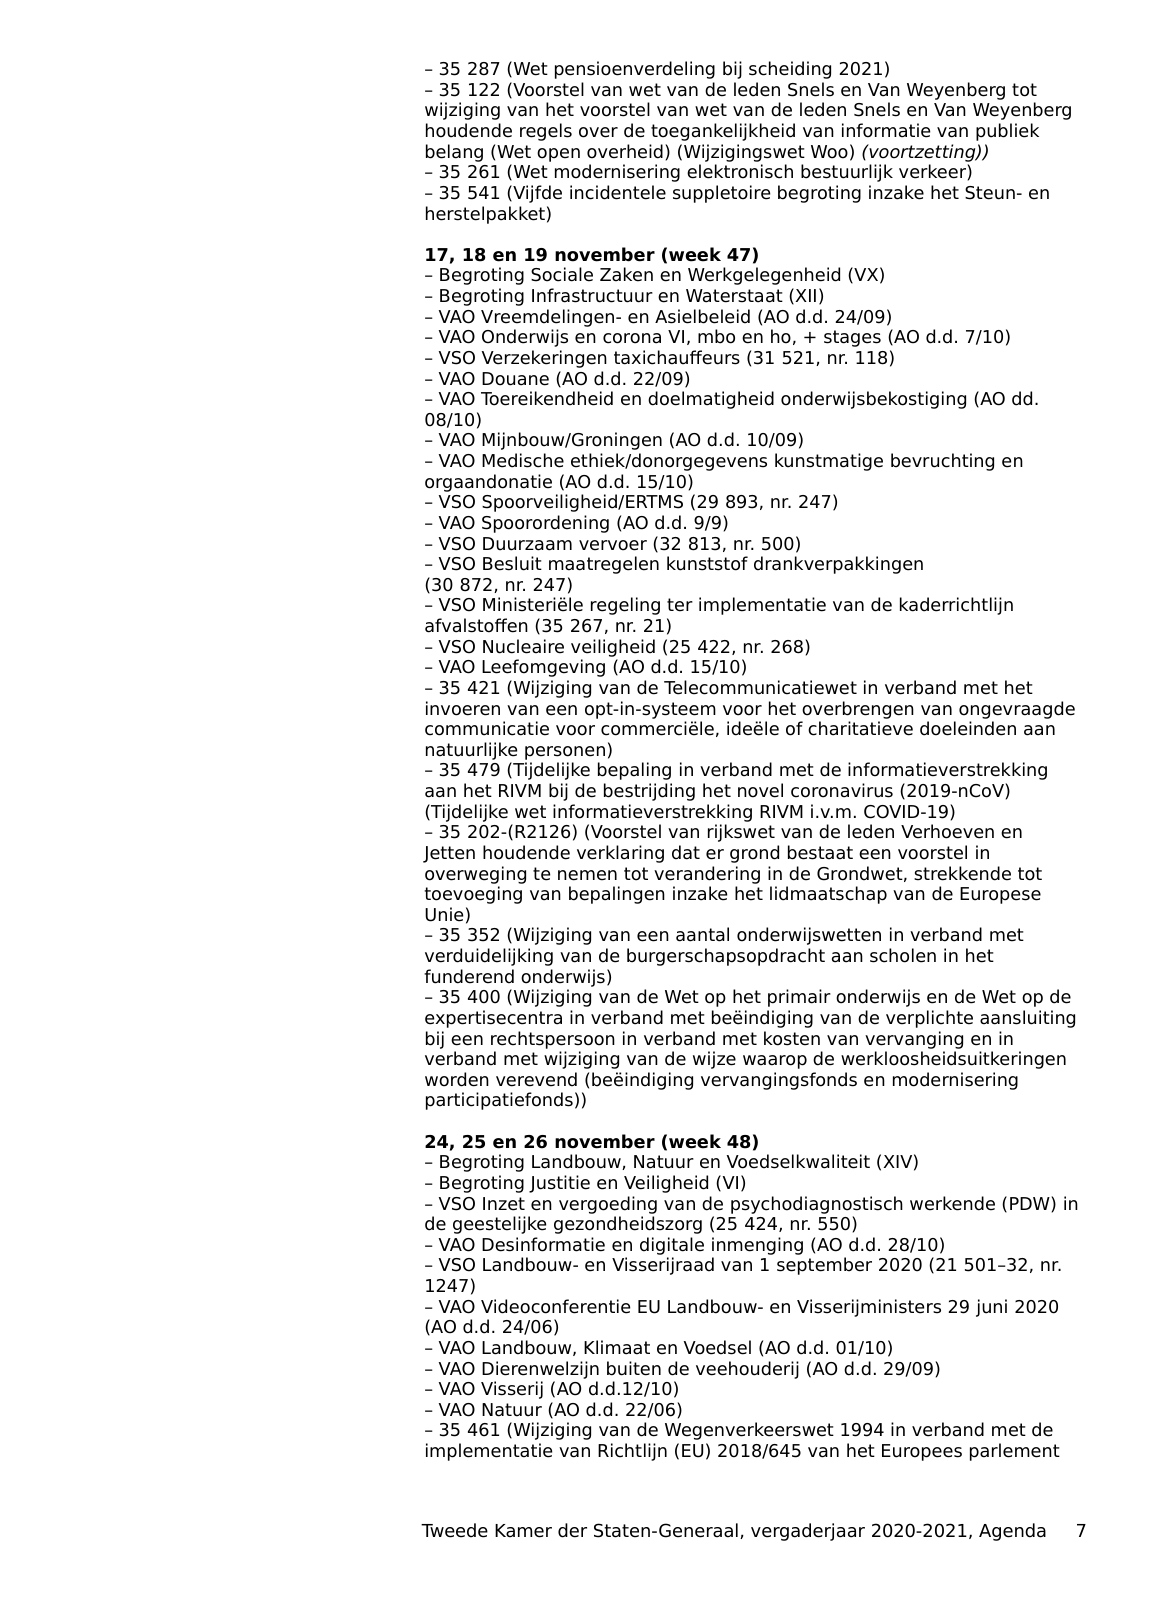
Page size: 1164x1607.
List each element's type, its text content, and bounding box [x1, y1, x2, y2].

table_cell [77, 925, 401, 987]
table_cell – VAO Landbouw, Klimaat en Voedsel (AO d.d. 01/10) [418, 1338, 1087, 1358]
table_cell [401, 925, 418, 987]
table_cell [77, 224, 401, 245]
table_cell – VSO Spoorveiligheid/ERTMS (29 893, nr. 247) [418, 492, 1087, 513]
table_cell [77, 430, 401, 451]
table_cell – VAO Onderwijs en corona VI, mbo en ho, + stages (AO d.d. 7/10) [418, 327, 1087, 348]
table_cell [77, 678, 401, 760]
table_cell [77, 534, 401, 554]
table_cell [77, 80, 401, 162]
table_cell [401, 265, 418, 286]
table_cell – VSO Inzet en vergoeding van de psychodiagnostisch werkende (PDW) in de geestelijke gezondheidszorg (25 424, nr. 550) [418, 1194, 1087, 1235]
table_cell – VAO Visserij (AO d.d.12/10) [418, 1379, 1087, 1400]
table_cell [77, 1194, 401, 1235]
table_cell [401, 1420, 418, 1462]
table_cell [401, 987, 418, 1111]
table_cell [401, 595, 418, 637]
table_cell [77, 760, 401, 822]
table_cell [77, 183, 401, 224]
table_cell – 35 287 (Wet pensioenverdeling bij scheiding 2021) [418, 59, 1087, 80]
table_cell [401, 59, 418, 80]
table_cell [401, 1297, 418, 1338]
table_cell [77, 1152, 401, 1173]
table_cell – 35 461 (Wijziging van de Wegenverkeerswet 1994 in verband met de implementatie van Richtlijn (EU) 2018/645 van het Europees parlement [418, 1420, 1087, 1462]
table_cell [401, 348, 418, 368]
table_cell [401, 554, 418, 575]
table_cell [401, 1235, 418, 1255]
table_cell [401, 1255, 418, 1297]
table_cell [77, 307, 401, 327]
table_cell – VSO Besluit maatregelen kunststof drankverpakkingen [418, 554, 1087, 575]
table_cell [401, 183, 418, 224]
table_cell [401, 245, 418, 265]
table_cell [77, 162, 401, 183]
table_cell [77, 595, 401, 637]
table_cell [401, 637, 418, 657]
table_cell [77, 492, 401, 513]
table_cell [77, 1338, 401, 1358]
table_cell – 35 202-(R2126) (Voorstel van rijkswet van de leden Verhoeven en Jetten houdende verklaring dat er grond bestaat een voorstel in overweging te nemen tot verandering in de Grondwet, strekkende tot toevoeging van bepalingen inzake het lidmaatschap van de Europese Unie) [418, 822, 1087, 925]
table_cell [77, 637, 401, 657]
table_cell [401, 307, 418, 327]
table_cell – VSO Nucleaire veiligheid (25 422, nr. 268) [418, 637, 1087, 657]
table_cell [401, 224, 418, 245]
table_cell [401, 389, 418, 430]
table_cell [77, 1359, 401, 1379]
table_cell [77, 369, 401, 389]
table_cell [401, 80, 418, 162]
table_cell [401, 822, 418, 925]
table_cell – 35 541 (Vijfde incidentele suppletoire begroting inzake het Steun- en herstelpakket) [418, 183, 1087, 224]
table_cell [77, 327, 401, 348]
table_cell – 35 352 (Wijziging van een aantal onderwijswetten in verband met verduidelijking van de burgerschapsopdracht aan scholen in het funderend onderwijs) [418, 925, 1087, 987]
table_cell [418, 224, 1087, 245]
table_cell – 35 122 (Voorstel van wet van de leden Snels en Van Weyenberg tot wijziging van het voorstel van wet van de leden Snels en Van Weyenberg houdende regels over de toegankelijkheid van informatie van publiek belang (Wet open overheid) (Wijzigingswet Woo) (voortzetting)) [418, 80, 1087, 162]
table_cell – Begroting Justitie en Veiligheid (VI) [418, 1173, 1087, 1193]
table_cell [77, 1297, 401, 1338]
table_cell [77, 1173, 401, 1193]
table_cell [401, 1111, 418, 1132]
table_cell [77, 1235, 401, 1255]
table_cell [401, 1400, 418, 1420]
table_cell [77, 575, 401, 595]
table_cell [401, 492, 418, 513]
table_cell – Begroting Infrastructuur en Waterstaat (XII) [418, 286, 1087, 307]
table_cell [401, 760, 418, 822]
table_cell [77, 245, 401, 265]
table_cell [401, 1379, 418, 1400]
table_cell – VAO Toereikendheid en doelmatigheid onderwijsbekostiging (AO dd. 08/10) [418, 389, 1087, 430]
table_cell – VAO Spoorordening (AO d.d. 9/9) [418, 513, 1087, 533]
table_cell – 35 421 (Wijziging van de Telecommunicatiewet in verband met het invoeren van een opt-in-systeem voor het overbrengen van ongevraagde communicatie voor commerciële, ideële of charitatieve doeleinden aan natuurlijke personen) [418, 678, 1087, 760]
table_cell – VAO Vreemdelingen- en Asielbeleid (AO d.d. 24/09) [418, 307, 1087, 327]
table_cell [401, 327, 418, 348]
table_cell – VAO Leefomgeving (AO d.d. 15/10) [418, 657, 1087, 678]
table_cell – Begroting Landbouw, Natuur en Voedselkwaliteit (XIV) [418, 1152, 1087, 1173]
table_cell [77, 348, 401, 368]
table_cell [77, 389, 401, 430]
table_cell – 35 400 (Wijziging van de Wet op het primair onderwijs en de Wet op de expertisecentra in verband met beëindiging van de verplichte aansluiting bij een rechtspersoon in verband met kosten van vervanging en in verband met wijziging van de wijze waarop de werkloosheidsuitkeringen worden verevend (beëindiging vervangingsfonds en modernisering participatiefonds)) [418, 987, 1087, 1111]
table_cell [401, 451, 418, 492]
table_cell [77, 59, 401, 80]
table_cell [77, 1420, 401, 1462]
table_cell [401, 1152, 418, 1173]
table_cell [77, 1111, 401, 1132]
table_cell – 35 261 (Wet modernisering elektronisch bestuurlijk verkeer) [418, 162, 1087, 183]
table_cell – 35 479 (Tijdelijke bepaling in verband met de informatieverstrekking aan het RIVM bij de bestrijding het novel coronavirus (2019-nCoV) (Tijdelijke wet informatieverstrekking RIVM i.v.m. COVID-19) [418, 760, 1087, 822]
table_cell [401, 369, 418, 389]
table_cell – VSO Ministeriële regeling ter implementatie van de kaderrichtlijn afvalstoffen (35 267, nr. 21) [418, 595, 1087, 637]
table_cell – VAO Natuur (AO d.d. 22/06) [418, 1400, 1087, 1420]
table_cell [77, 513, 401, 533]
table_cell [77, 1400, 401, 1420]
table_cell [77, 822, 401, 925]
table_cell [77, 286, 401, 307]
table_cell [418, 1111, 1087, 1132]
table_cell [77, 451, 401, 492]
table_cell – VAO Douane (AO d.d. 22/09) [418, 369, 1087, 389]
table_cell – VAO Medische ethiek/donorgegevens kunstmatige bevruchting en orgaandonatie (AO d.d. 15/10) [418, 451, 1087, 492]
table_cell [401, 1338, 418, 1358]
table_cell [401, 657, 418, 678]
table_cell – VAO Dierenwelzijn buiten de veehouderij (AO d.d. 29/09) [418, 1359, 1087, 1379]
table_cell [77, 554, 401, 575]
table_cell – Begroting Sociale Zaken en Werkgelegenheid (VX) [418, 265, 1087, 286]
table_cell – VAO Desinformatie en digitale inmenging (AO d.d. 28/10) [418, 1235, 1087, 1255]
table_cell 24, 25 en 26 november (week 48) [418, 1132, 1087, 1152]
table_cell (30 872, nr. 247) [418, 575, 1087, 595]
table_cell [77, 987, 401, 1111]
table_cell [401, 1173, 418, 1193]
table_cell [401, 1194, 418, 1235]
table_cell 17, 18 en 19 november (week 47) [418, 245, 1087, 265]
table_cell – VSO Duurzaam vervoer (32 813, nr. 500) [418, 534, 1087, 554]
table_cell – VAO Mijnbouw/Groningen (AO d.d. 10/09) [418, 430, 1087, 451]
table_cell [77, 1255, 401, 1297]
table_cell [401, 678, 418, 760]
table_cell [77, 265, 401, 286]
table_cell [401, 534, 418, 554]
table_cell – VSO Verzekeringen taxichauffeurs (31 521, nr. 118) [418, 348, 1087, 368]
table_cell [77, 1132, 401, 1152]
table_cell [77, 657, 401, 678]
table_cell [401, 1132, 418, 1152]
table_cell – VSO Landbouw- en Visserijraad van 1 september 2020 (21 501–32, nr. 1247) [418, 1255, 1087, 1297]
table_cell [401, 513, 418, 533]
table_cell [401, 575, 418, 595]
table_cell [401, 162, 418, 183]
table_cell – VAO Videoconferentie EU Landbouw- en Visserijministers 29 juni 2020 (AO d.d. 24/06) [418, 1297, 1087, 1338]
table_cell [401, 430, 418, 451]
table_cell [401, 1359, 418, 1379]
table_cell [401, 286, 418, 307]
table_cell [77, 1379, 401, 1400]
